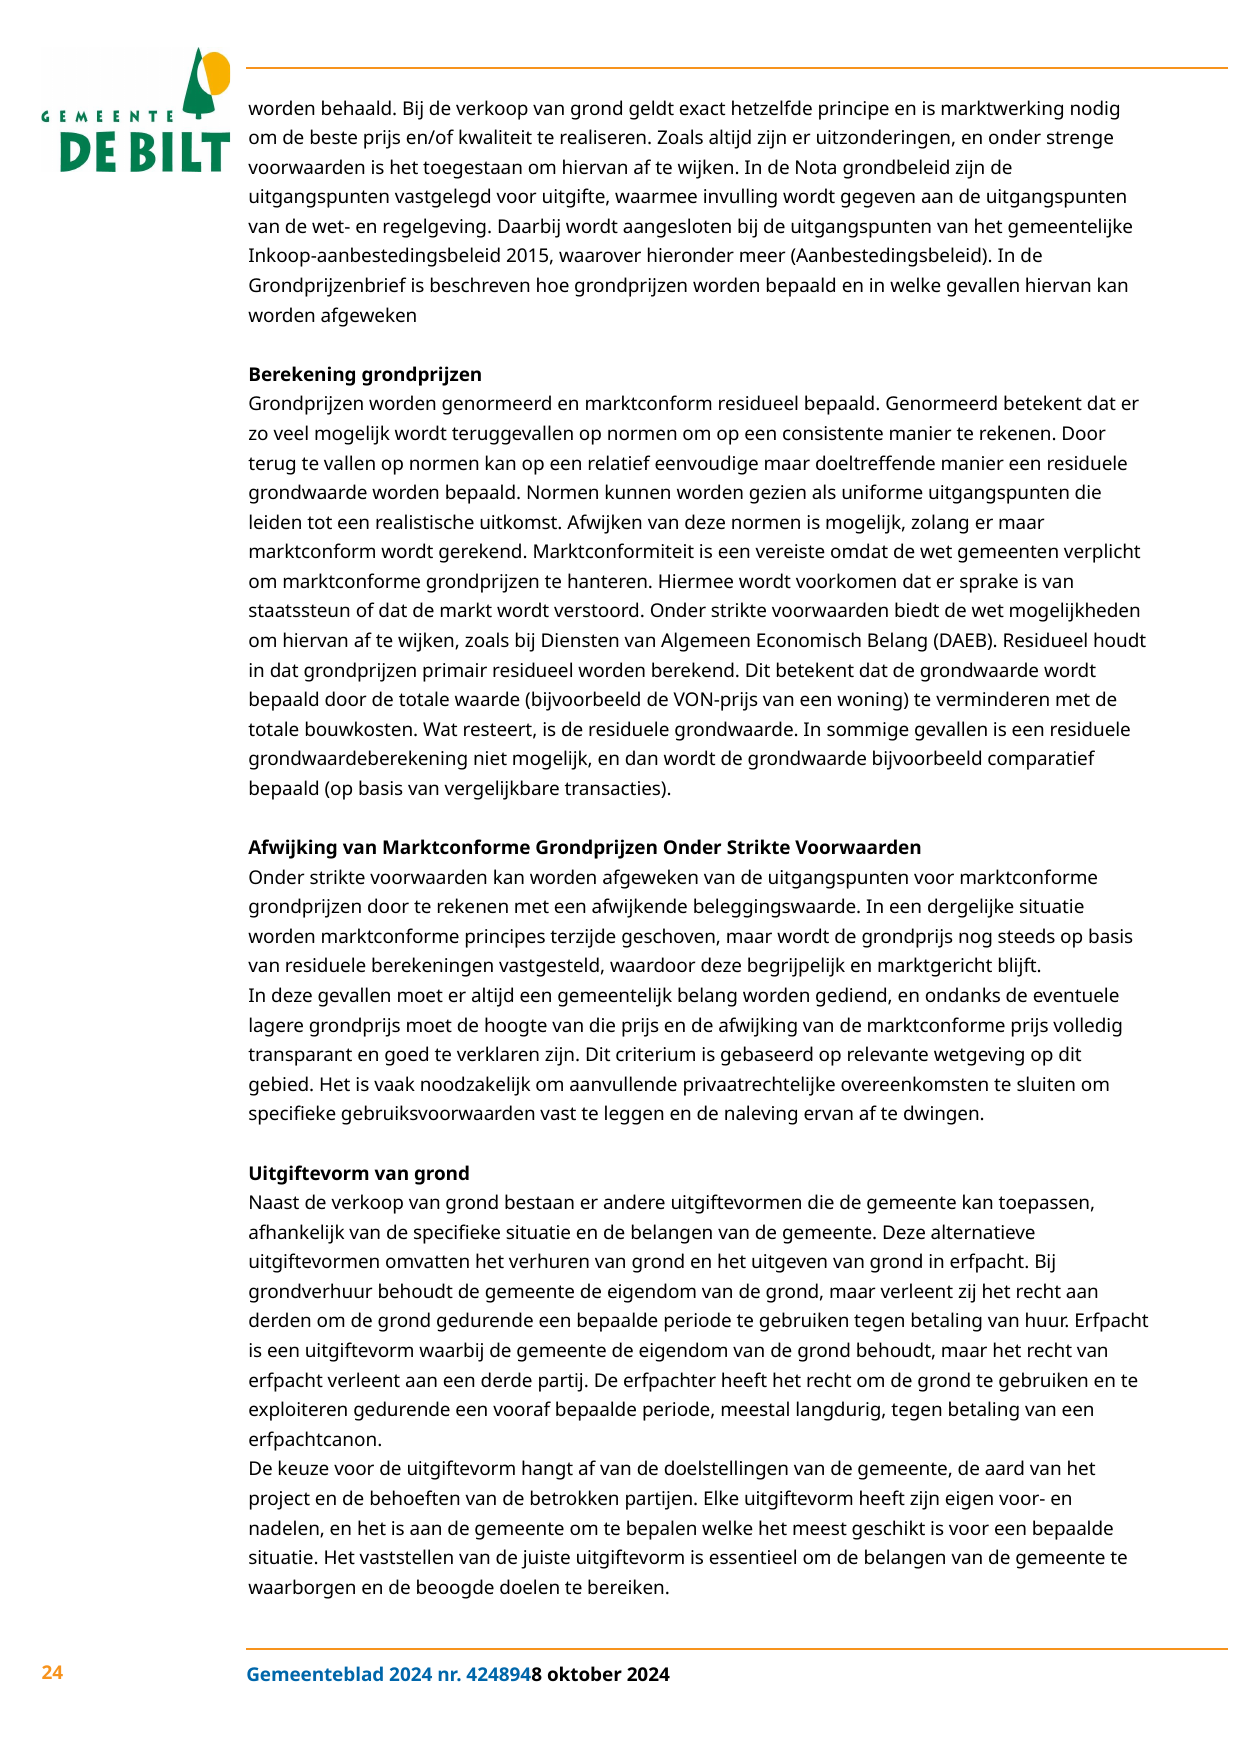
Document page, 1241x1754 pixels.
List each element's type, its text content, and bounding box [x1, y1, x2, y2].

text Uitgiftevorm van grond [248, 1160, 1152, 1186]
text Afwijking van Marktconforme Grondprijzen Onder Strikte Voorwaarden [248, 834, 1152, 860]
text Grondprijzen worden genormeerd en marktconform residueel bepaald. Genormeerd betekent dat er zo veel mogelijk wordt teruggevallen op normen om op een consistente manier te rekenen. Door terug te vallen op normen kan op een relatief eenvoudige maar doeltreffende manier een residuele grondwaarde worden bepaald. Normen kunnen worden gezien als uniforme uitgangspunten die leiden tot een realistische uitkomst. Afwijken van deze normen is mogelijk, zolang er maar marktconform wordt gerekend. Marktconformiteit is een vereiste omdat de wet gemeenten verplicht om marktconforme grondprijzen te hanteren. Hiermee wordt voorkomen dat er sprake is van staatssteun of dat de markt wordt verstoord. Onder strikte voorwaarden biedt de wet mogelijkheden om hiervan af te wijken, zoals bij Diensten van Algemeen Economisch Belang (DAEB). Residueel houdt in dat grondprijzen primair residueel worden berekend. Dit betekent dat de grondwaarde wordt bepaald door de totale waarde (bijvoorbeeld de VON-prijs van een woning) te verminderen met de totale bouwkosten. Wat resteert, is de residuele grondwaarde. In sommige gevallen is een residuele grondwaardeberekening niet mogelijk, en dan wordt de grondwaarde bijvoorbeeld comparatief bepaald (op basis van vergelijkbare transacties). [248, 391, 1152, 801]
text Naast de verkoop van grond bestaan er andere uitgiftevormen die de gemeente kan toepassen, afhankelijk van de specifieke situatie en de belangen van de gemeente. Deze alternatieve uitgiftevormen omvatten het verhuren van grond en het uitgeven van grond in erfpacht. Bij grondverhuur behoudt de gemeente de eigendom van de grond, maar verleent zij het recht aan derden om de grond gedurende een bepaalde periode te gebruiken tegen betaling van huur. Erfpacht is een uitgiftevorm waarbij de gemeente de eigendom van de grond behoudt, maar het recht van erfpacht verleent aan een derde partij. De erfpachter heeft het recht om de grond te gebruiken en te exploiteren gedurende een vooraf bepaalde periode, meestal langdurig, tegen betaling van een erfpachtcanon. [248, 1189, 1152, 1452]
text Onder strikte voorwaarden kan worden afgeweken van de uitgangspunten voor marktconforme grondprijzen door te rekenen met een afwijkende beleggingswaarde. In een dergelijke situatie worden marktconforme principes terzijde geschoven, maar wordt de grondprijs nog steeds op basis van residuele berekeningen vastgesteld, waardoor deze begrijpelijk en marktgericht blijft. [248, 864, 1152, 978]
text worden behaald. Bij de verkoop van grond geldt exact hetzelfde principe en is marktwerking nodig om de beste prijs en/of kwaliteit te realiseren. Zoals altijd zijn er uitzonderingen, en onder strenge voorwaarden is het toegestaan om hiervan af te wijken. In de Nota grondbeleid zijn de uitgangspunten vastgelegd voor uitgifte, waarmee invulling wordt gegeven aan de uitgangspunten van de wet- en regelgeving. Daarbij wordt aangesloten bij de uitgangspunten van het gemeentelijke Inkoop-aanbestedingsbeleid 2015, waarover hieronder meer (Aanbestedingsbeleid). In de Grondprijzenbrief is beschreven hoe grondprijzen worden bepaald en in welke gevallen hiervan kan worden afgeweken [248, 95, 1152, 328]
text De keuze voor de uitgiftevorm hangt af van de doelstellingen van de gemeente, de aard van het project en de behoeften van de betrokken partijen. Elke uitgiftevorm heeft zijn eigen voor- en nadelen, en het is aan de gemeente om te bepalen welke het meest geschikt is voor een bepaalde situatie. Het vaststellen van de juiste uitgiftevorm is essentieel om de belangen van de gemeente te waarborgen en de beoogde doelen te bereiken. [248, 1456, 1152, 1600]
text Berekening grondprijzen [248, 361, 1152, 387]
picture [41, 47, 231, 172]
text In deze gevallen moet er altijd een gemeentelijk belang worden gediend, en ondanks de eventuele lagere grondprijs moet de hoogte van die prijs en de afwijking van de marktconforme prijs volledig transparant en goed te verklaren zijn. Dit criterium is gebaseerd op relevante wetgeving op dit gebied. Het is vaak noodzakelijk om aanvullende privaatrechtelijke overeenkomsten te sluiten om specifieke gebruiksvoorwaarden vast te leggen en de naleving ervan af te dwingen. [248, 982, 1152, 1126]
